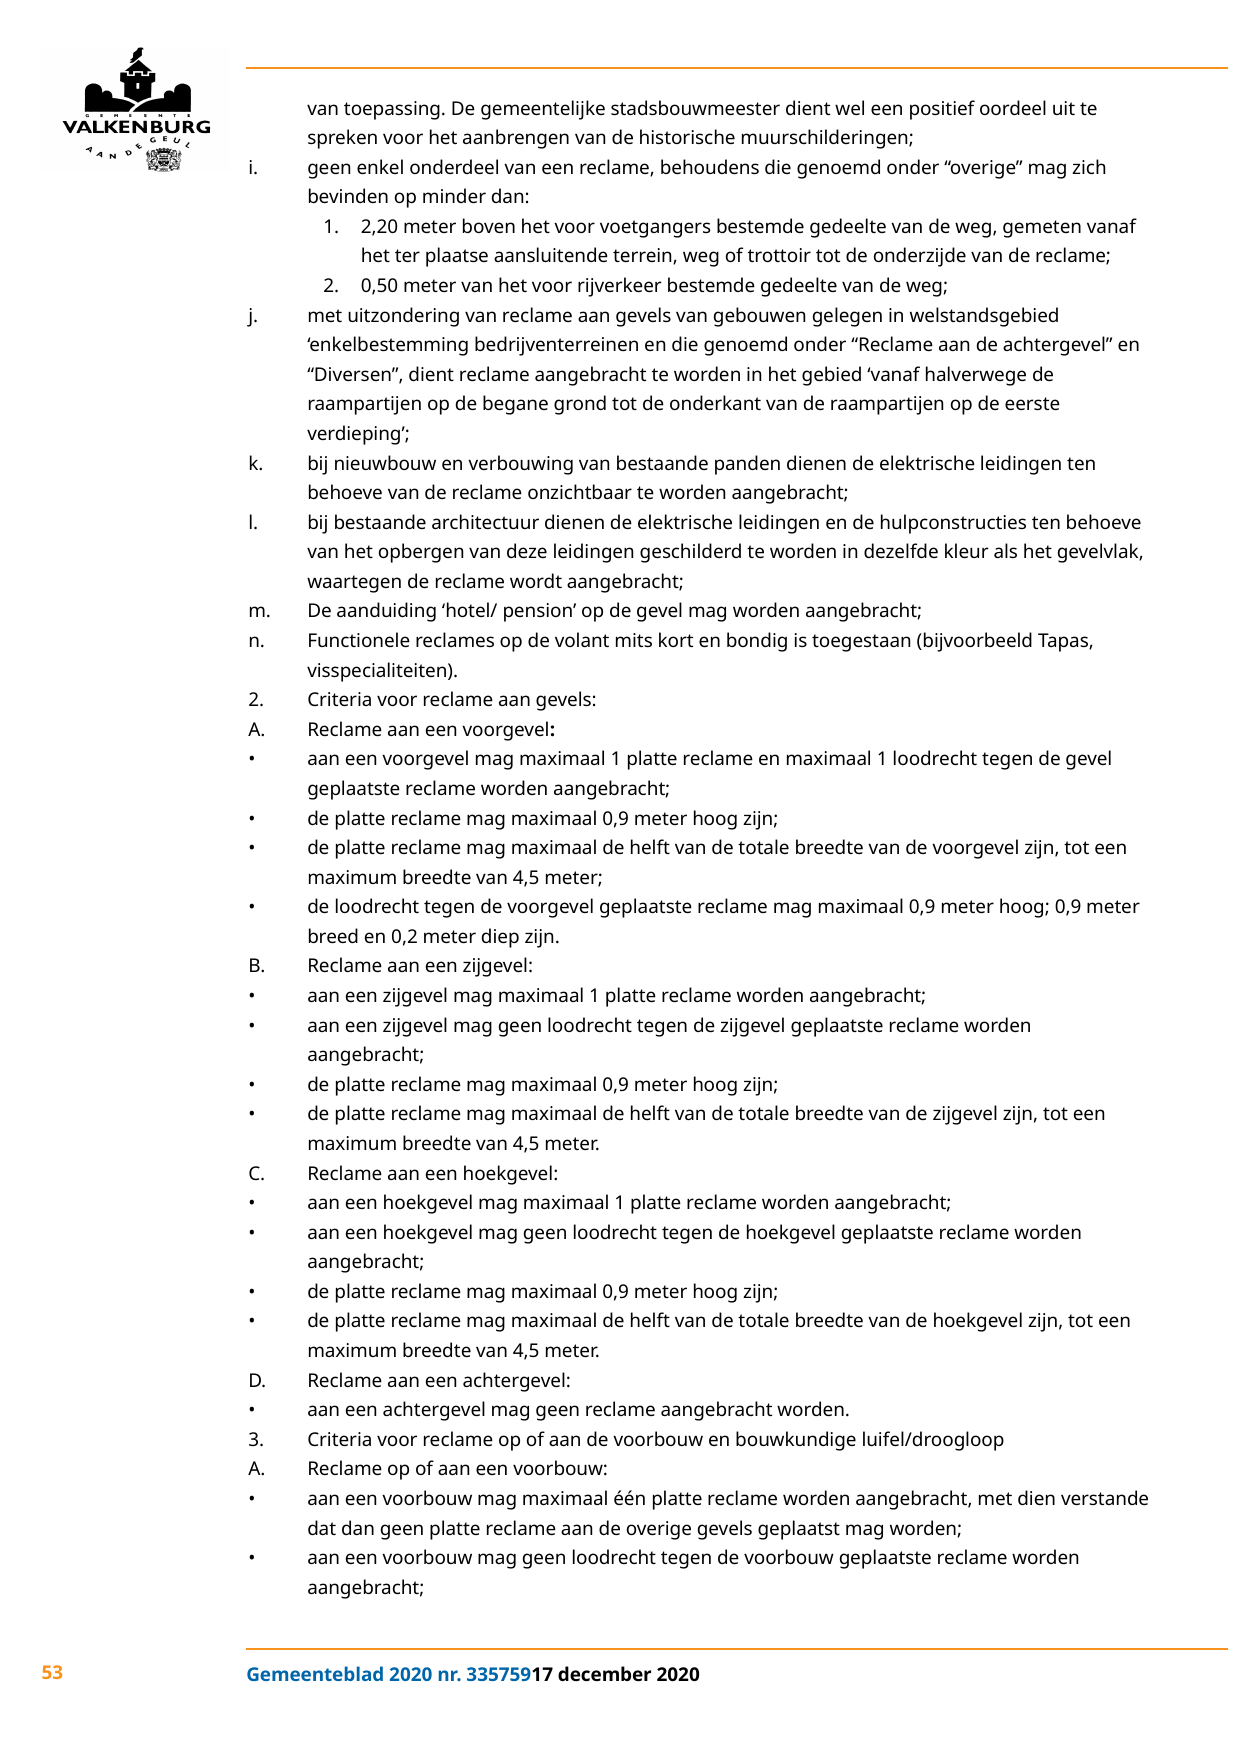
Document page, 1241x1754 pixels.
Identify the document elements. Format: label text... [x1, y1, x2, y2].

list De aanduiding ‘hotel/ pension’ op de gevel mag worden aangebracht; [248, 598, 1152, 623]
list met uitzondering van reclame aan gevels van gebouwen gelegen in welstandsgebied ‘enkelbestemming bedrijventerreinen en die genoemd onder “Reclame aan de achtergevel” en “Diversen”, dient reclame aangebracht te worden in het gebied ‘vanaf halverwege de raampartijen op de begane grond tot de onderkant van de raampartijen op de eerste verdieping’; [248, 302, 1152, 446]
list aan een voorgevel mag maximaal 1 platte reclame en maximaal 1 loodrecht tegen de gevel geplaatste reclame worden aangebracht; [248, 746, 1152, 801]
list Reclame aan een hoekgevel: [248, 1160, 1152, 1186]
list Reclame aan een voorgevel: [248, 716, 1152, 742]
list de platte reclame mag maximaal de helft van de totale breedte van de hoekgevel zijn, tot een maximum breedte van 4,5 meter. [248, 1308, 1152, 1363]
list Criteria voor reclame aan gevels: [248, 686, 1152, 712]
list de platte reclame mag maximaal 0,9 meter hoog zijn; [248, 805, 1152, 831]
list aan een hoekgevel mag maximaal 1 platte reclame worden aangebracht; [248, 1189, 1152, 1215]
list Reclame aan een zijgevel: [248, 953, 1152, 978]
list de platte reclame mag maximaal 0,9 meter hoog zijn; [248, 1278, 1152, 1304]
list 0,50 meter van het voor rijverkeer bestemde gedeelte van de weg; [323, 272, 1152, 298]
list Reclame op of aan een voorbouw: [248, 1456, 1152, 1481]
list de platte reclame mag maximaal de helft van de totale breedte van de voorgevel zijn, tot een maximum breedte van 4,5 meter; [248, 834, 1152, 890]
list van toepassing. De gemeentelijke stadsbouwmeester dient wel een positief oordeel uit te spreken voor het aanbrengen van de historische muurschilderingen; [248, 95, 1152, 150]
list Functionele reclames op de volant mits kort en bondig is toegestaan (bijvoorbeeld Tapas, visspecialiteiten). [248, 627, 1152, 683]
list aan een zijgevel mag geen loodrecht tegen de zijgevel geplaatste reclame worden aangebracht; [248, 1012, 1152, 1067]
list aan een zijgevel mag maximaal 1 platte reclame worden aangebracht; [248, 982, 1152, 1008]
list aan een voorbouw mag geen loodrecht tegen de voorbouw geplaatste reclame worden aangebracht; [248, 1544, 1152, 1600]
picture [41, 47, 231, 172]
list aan een voorbouw mag maximaal één platte reclame worden aangebracht, met dien verstande dat dan geen platte reclame aan de overige gevels geplaatst mag worden; [248, 1485, 1152, 1541]
list de loodrecht tegen de voorgevel geplaatste reclame mag maximaal 0,9 meter hoog; 0,9 meter breed en 0,2 meter diep zijn. [248, 893, 1152, 949]
list geen enkel onderdeel van een reclame, behoudens die genoemd onder “overige” mag zich bevinden op minder dan: [248, 154, 1152, 209]
list bij nieuwbouw en verbouwing van bestaande panden dienen de elektrische leidingen ten behoeve van de reclame onzichtbaar te worden aangebracht; [248, 450, 1152, 505]
list Criteria voor reclame op of aan de voorbouw en bouwkundige luifel/droogloop [248, 1426, 1152, 1452]
list bij bestaande architectuur dienen de elektrische leidingen en de hulpconstructies ten behoeve van het opbergen van deze leidingen geschilderd te worden in dezelfde kleur als het gevelvlak, waartegen de reclame wordt aangebracht; [248, 509, 1152, 594]
list de platte reclame mag maximaal 0,9 meter hoog zijn; [248, 1071, 1152, 1097]
list aan een achtergevel mag geen reclame aangebracht worden. [248, 1396, 1152, 1422]
list aan een hoekgevel mag geen loodrecht tegen de hoekgevel geplaatste reclame worden aangebracht; [248, 1219, 1152, 1274]
list de platte reclame mag maximaal de helft van de totale breedte van de zijgevel zijn, tot een maximum breedte van 4,5 meter. [248, 1101, 1152, 1156]
list 2,20 meter boven het voor voetgangers bestemde gedeelte van de weg, gemeten vanaf het ter plaatse aansluitende terrein, weg of trottoir tot de onderzijde van de reclame; [323, 213, 1152, 268]
list Reclame aan een achtergevel: [248, 1367, 1152, 1393]
